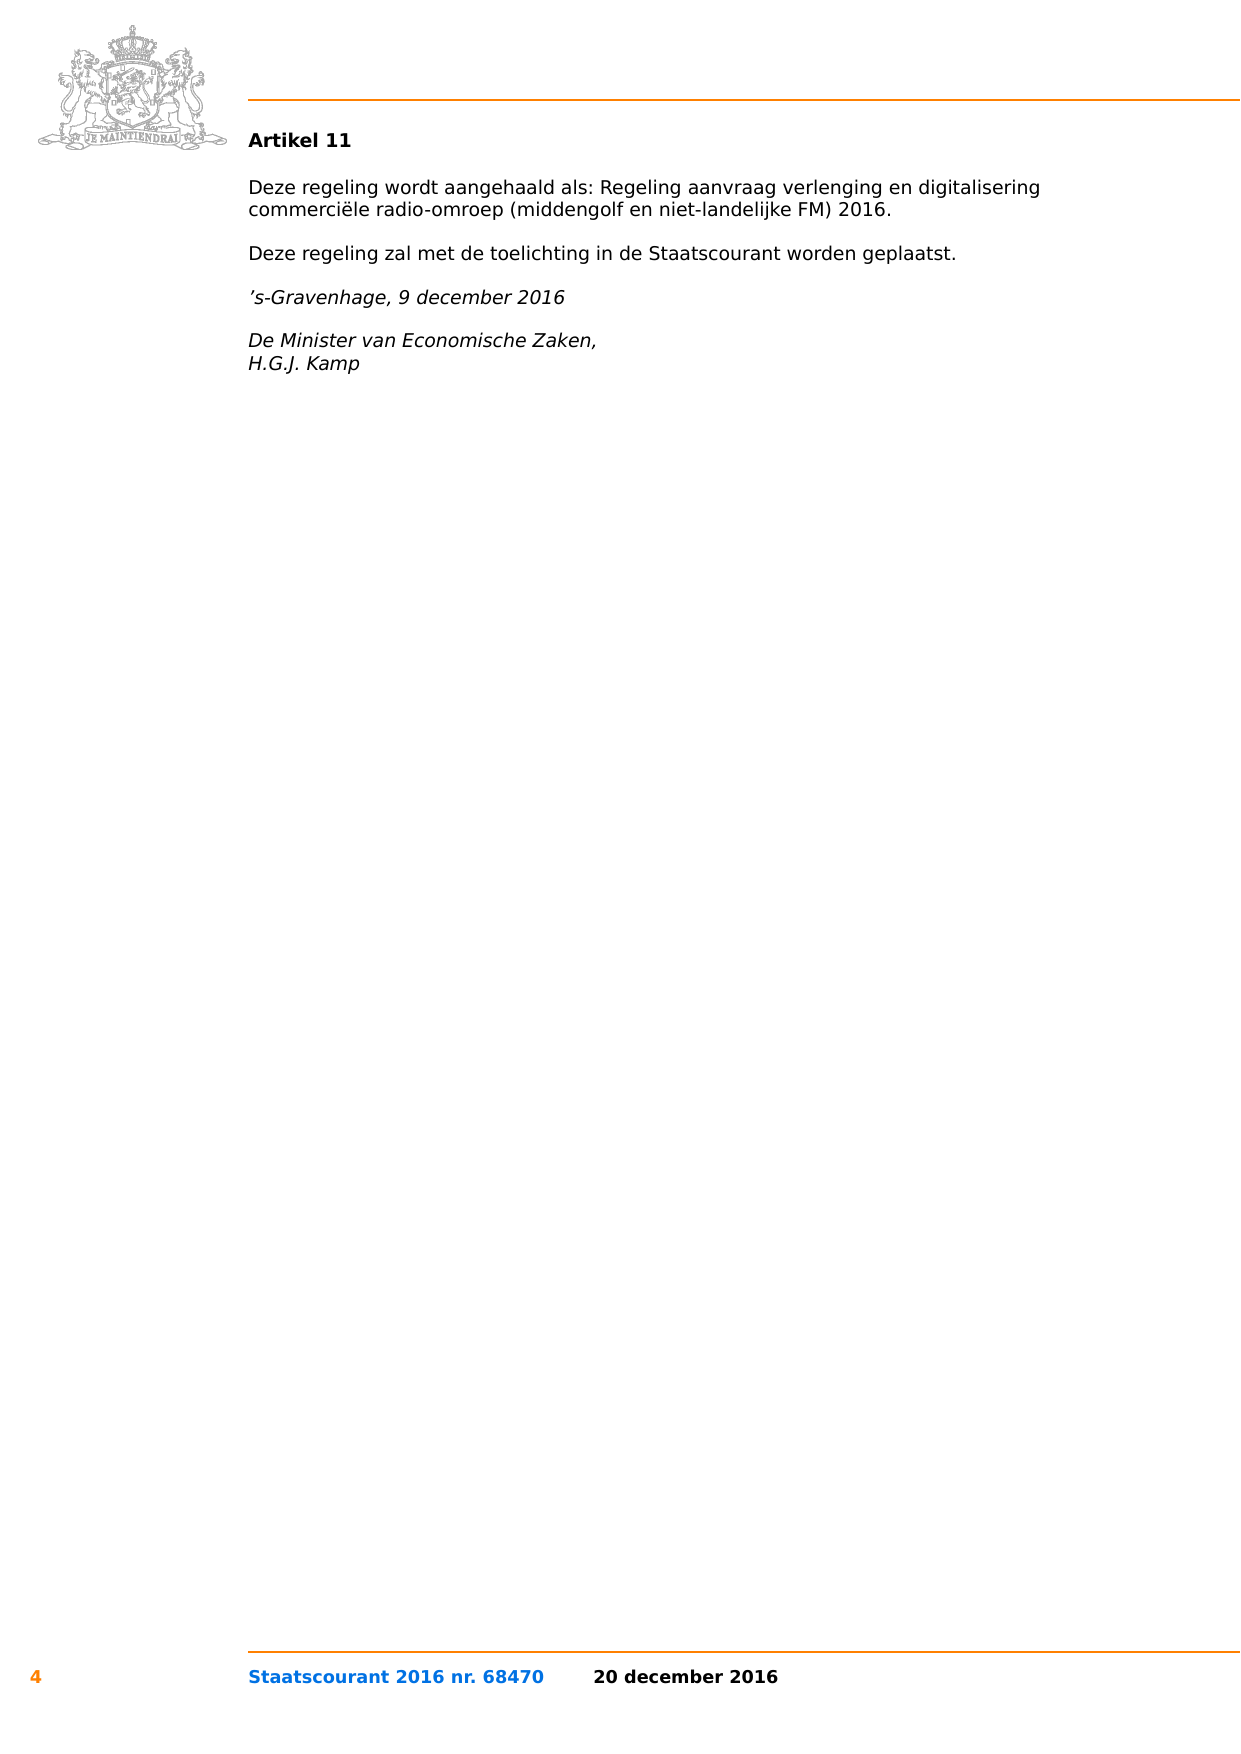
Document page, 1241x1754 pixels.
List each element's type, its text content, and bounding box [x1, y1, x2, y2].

text ’s-Gravenhage, 9 december 2016 [248, 287, 1163, 308]
text Deze regeling zal met de toelichting in de Staatscourant worden geplaatst. [248, 243, 1163, 265]
text De Minister van Economische Zaken, H.G.J. Kamp [248, 330, 1163, 374]
text Deze regeling wordt aangehaald als: Regeling aanvraag verlenging en digitalisering commerciële radio-omroep (middengolf en niet-landelijke FM) 2016. [248, 177, 1163, 221]
subtitle Artikel 11 [248, 130, 1163, 152]
picture [38, 25, 227, 150]
